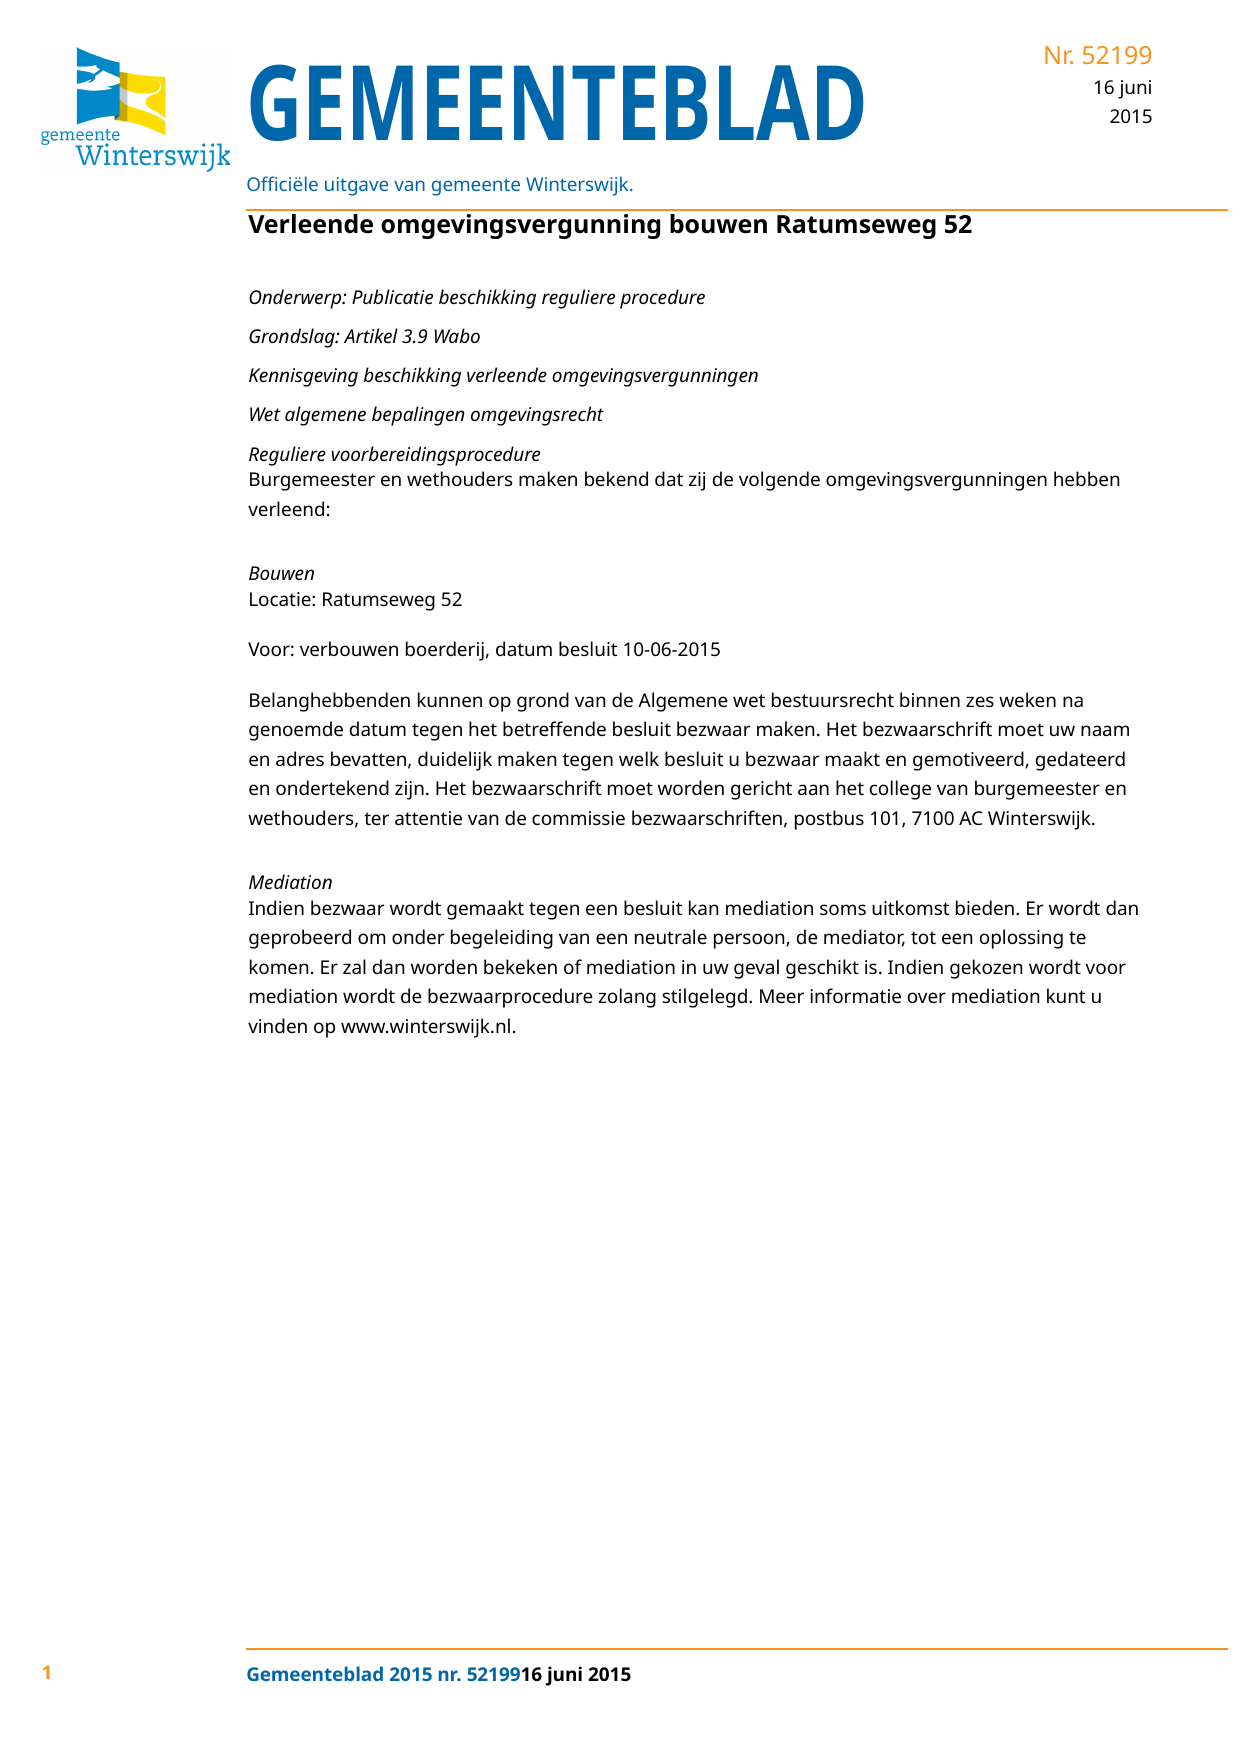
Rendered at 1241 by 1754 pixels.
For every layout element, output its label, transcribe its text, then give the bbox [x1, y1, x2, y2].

picture [41, 47, 231, 172]
text Mediation [248, 869, 1152, 895]
text Voor: verbouwen boerderij, datum besluit 10-06-2015 [248, 636, 1152, 662]
text Verleende omgevingsvergunning bouwen Ratumseweg 52 [248, 211, 1152, 241]
text Belanghebbenden kunnen op grond van de Algemene wet bestuursrecht binnen zes weken na genoemde datum tegen het betreffende besluit bezwaar maken. Het bezwaarschrift moet uw naam en adres bevatten, duidelijk maken tegen welk besluit u bezwaar maakt en gemotiveerd, gedateerd en ondertekend zijn. Het bezwaarschrift moet worden gericht aan het college van burgemeester en wethouders, ter attentie van de commissie bezwaarschriften, postbus 101, 7100 AC Winterswijk. [248, 687, 1152, 831]
text Reguliere voorbereidingsprocedure [248, 441, 1152, 467]
text Onderwerp: Publicatie beschikking reguliere procedure [248, 284, 1152, 309]
text Locatie: Ratumseweg 52 [248, 586, 1152, 612]
text Kennisgeving beschikking verleende omgevingsvergunningen [248, 362, 1152, 388]
text Bouwen [248, 560, 1152, 586]
text Indien bezwaar wordt gemaakt tegen een besluit kan mediation soms uitkomst bieden. Er wordt dan geprobeerd om onder begeleiding van een neutrale persoon, de mediator, tot een oplossing te komen. Er zal dan worden bekeken of mediation in uw geval geschikt is. Indien gekozen wordt voor mediation wordt de bezwaarprocedure zolang stilgelegd. Meer informatie over mediation kunt u vinden op www.winterswijk.nl. [248, 895, 1152, 1039]
text Burgemeester en wethouders maken bekend dat zij de volgende omgevingsvergunningen hebben verleend: [248, 467, 1152, 522]
text Wet algemene bepalingen omgevingsrecht [248, 402, 1152, 427]
text Grondslag: Artikel 3.9 Wabo [248, 323, 1152, 349]
picture [225, 153, 231, 162]
